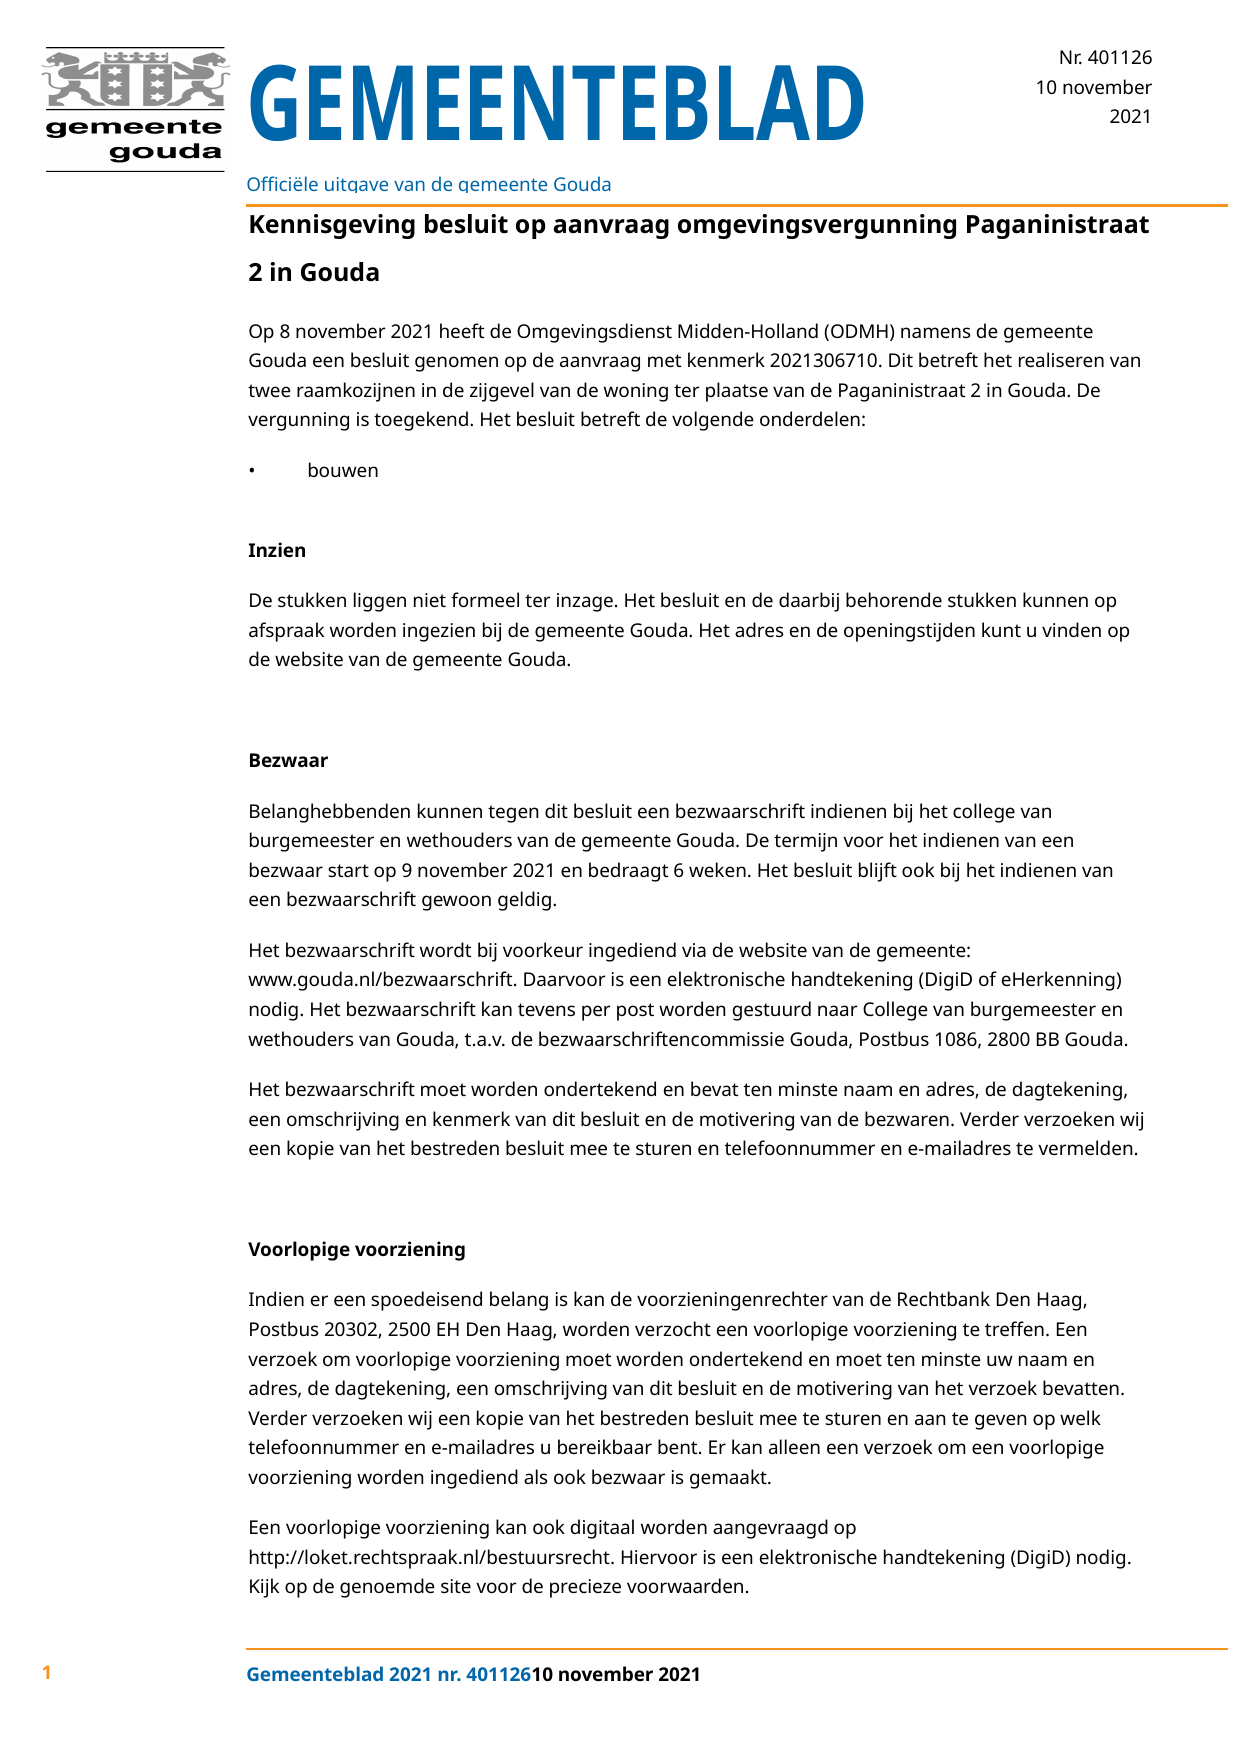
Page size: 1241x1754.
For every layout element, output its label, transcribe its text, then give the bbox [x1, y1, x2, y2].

text De stukken liggen niet formeel ter inzage. Het besluit en de daarbij behorende stukken kunnen op afspraak worden ingezien bij de gemeente Gouda. Het adres en de openingstijden kunt u vinden op de website van de gemeente Gouda. [248, 587, 1152, 672]
text Op 8 november 2021 heeft de Omgevingsdienst Midden-Holland (ODMH) namens de gemeente Gouda een besluit genomen op de aanvraag met kenmerk 2021306710. Dit betreft het realiseren van twee raamkozijnen in de zijgevel van de woning ter plaatse van de Paganinistraat 2 in Gouda. De vergunning is toegekend. Het besluit betreft de volgende onderdelen: [248, 318, 1152, 432]
text Kennisgeving besluit op aanvraag omgevingsvergunning Paganinistraat 2 in Gouda [248, 207, 1152, 288]
list bouwen [248, 457, 1152, 483]
text Belanghebbenden kunnen tegen dit besluit een bezwaarschrift indienen bij het college van burgemeester en wethouders van de gemeente Gouda. De termijn voor het indienen van een bezwaar start op 9 november 2021 en bedraagt 6 weken. Het besluit blijft ook bij het indienen van een bezwaarschrift gewoon geldig. [248, 798, 1152, 912]
text Het bezwaarschrift moet worden ondertekend en bevat ten minste naam en adres, de dagtekening, een omschrijving en kenmerk van dit besluit en de motivering van de bezwaren. Verder verzoeken wij een kopie van het bestreden besluit mee te sturen en telefoonnummer en e-mailadres te vermelden. [248, 1076, 1152, 1161]
text Inzien [248, 537, 1152, 563]
text Het bezwaarschrift wordt bij voorkeur ingediend via de website van de gemeente: www.gouda.nl/bezwaarschrift. Daarvoor is een elektronische handtekening (DigiD of eHerkenning) nodig. Het bezwaarschrift kan tevens per post worden gestuurd naar College van burgemeester en wethouders van Gouda, t.a.v. de bezwaarschriftencommissie Gouda, Postbus 1086, 2800 BB Gouda. [248, 937, 1152, 1052]
text Indien er een spoedeisend belang is kan de voorzieningenrechter van de Rechtbank Den Haag, Postbus 20302, 2500 EH Den Haag, worden verzocht een voorlopige voorziening te treffen. Een verzoek om voorlopige voorziening moet worden ondertekend en moet ten minste uw naam en adres, de dagtekening, een omschrijving van dit besluit en de motivering van het verzoek bevatten. Verder verzoeken wij een kopie van het bestreden besluit mee te sturen en aan te geven op welk telefoonnummer en e-mailadres u bereikbaar bent. Er kan alleen een verzoek om een voorlopige voorziening worden ingediend als ook bezwaar is gemaakt. [248, 1287, 1152, 1490]
text Voorlopige voorziening [248, 1236, 1152, 1262]
text Bezwaar [248, 747, 1152, 773]
picture [41, 47, 231, 172]
text Een voorlopige voorziening kan ook digitaal worden aangevraagd op http://loket.rechtspraak.nl/bestuursrecht. Hiervoor is een elektronische handtekening (DigiD) nodig. Kijk op de genoemde site voor de precieze voorwaarden. [248, 1514, 1152, 1599]
